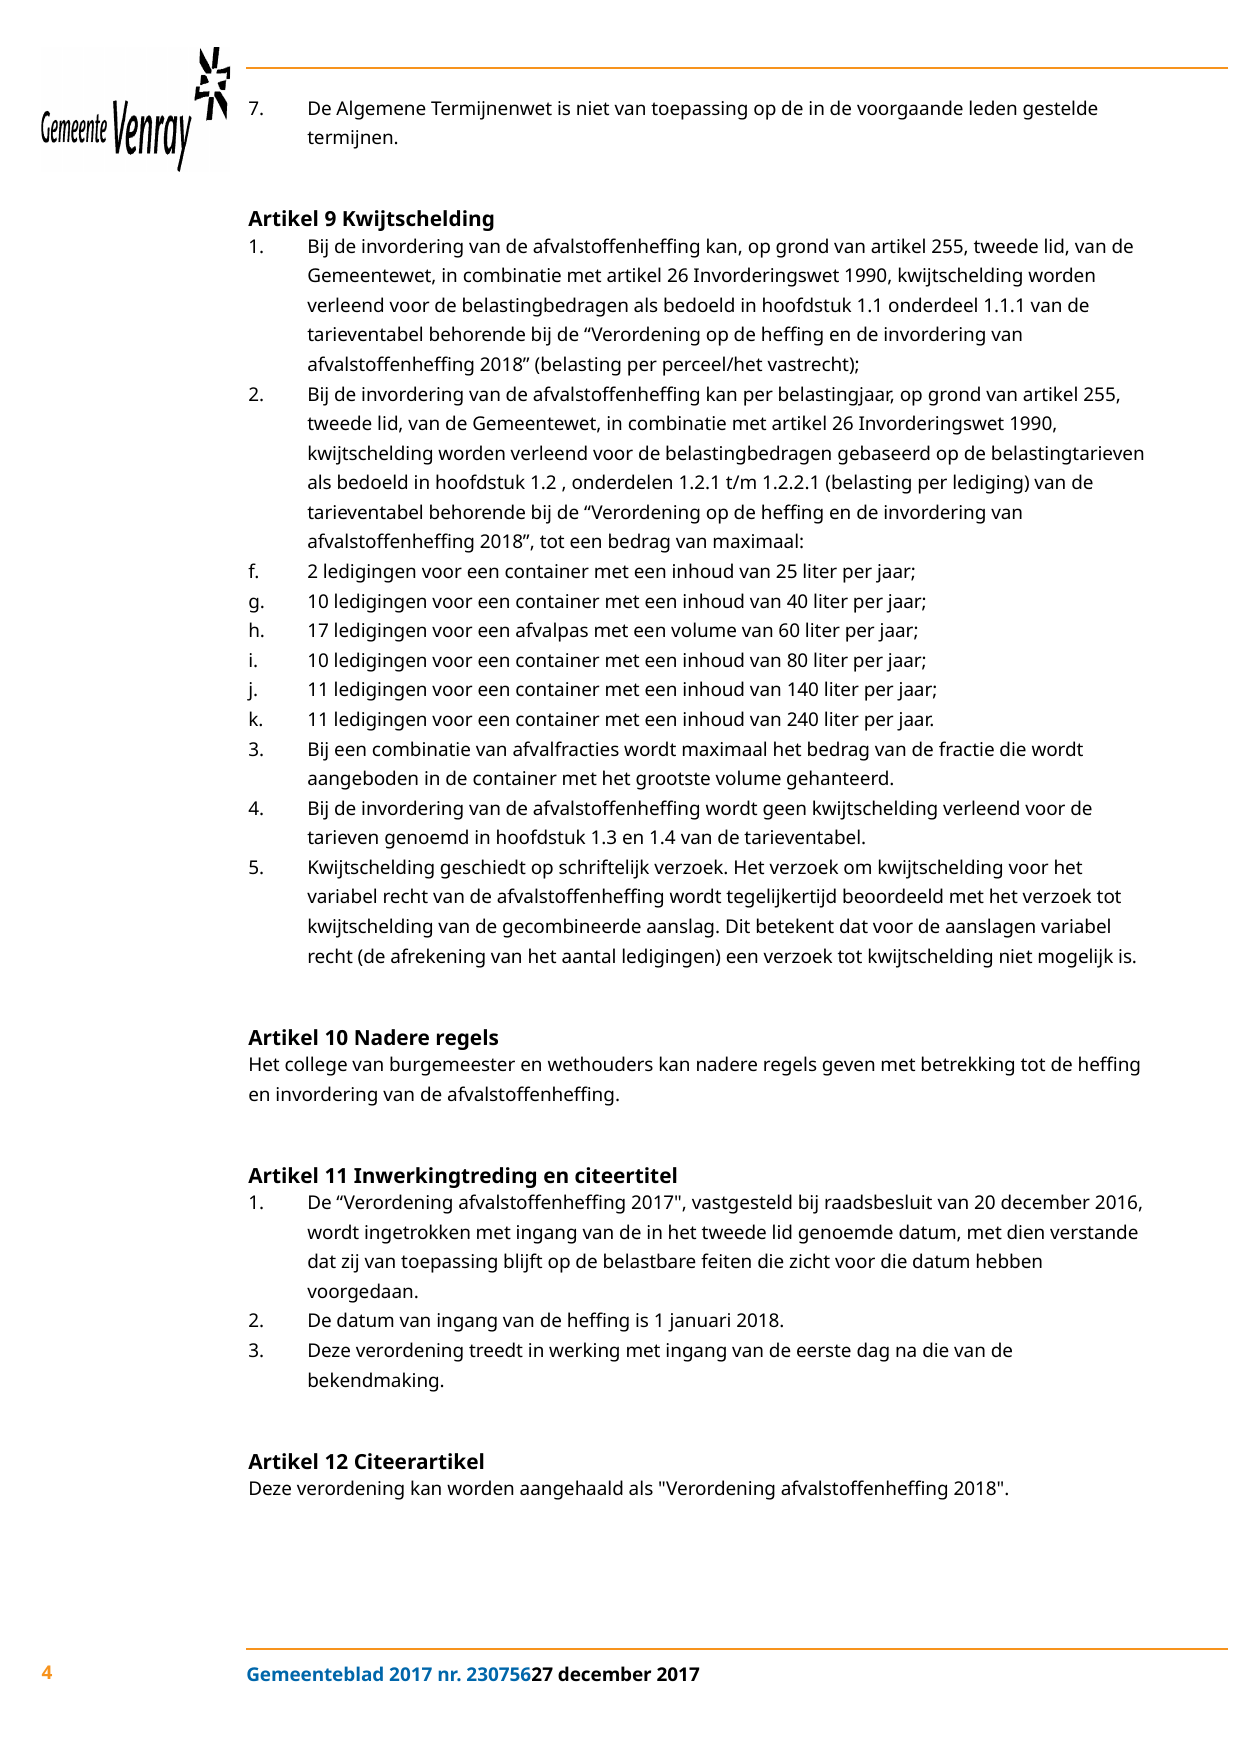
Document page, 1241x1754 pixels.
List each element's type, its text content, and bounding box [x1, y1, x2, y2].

text Het college van burgemeester en wethouders kan nadere regels geven met betrekking tot de heffing en invordering van de afvalstoffenheffing. [248, 1051, 1152, 1107]
list 10 ledigingen voor een container met een inhoud van 40 liter per jaar; [248, 588, 1152, 613]
list 11 ledigingen voor een container met een inhoud van 140 liter per jaar; [248, 677, 1152, 702]
text Artikel 11 Inwerkingtreding en citeertitel [248, 1161, 1152, 1189]
list De “Verordening afvalstoffenheffing 2017", vastgesteld bij raadsbesluit van 20 december 2016, wordt ingetrokken met ingang van de in het tweede lid genoemde datum, met dien verstande dat zij van toepassing blijft op de belastbare feiten die zicht voor die datum hebben voorgedaan. [248, 1189, 1152, 1304]
list Deze verordening treedt in werking met ingang van de eerste dag na die van de bekendmaking. [248, 1337, 1152, 1392]
picture [41, 47, 231, 172]
list 11 ledigingen voor een container met een inhoud van 240 liter per jaar. [248, 706, 1152, 732]
list 17 ledigingen voor een afvalpas met een volume van 60 liter per jaar; [248, 617, 1152, 643]
list Kwijtschelding geschiedt op schriftelijk verzoek. Het verzoek om kwijtschelding voor het variabel recht van de afvalstoffenheffing wordt tegelijkertijd beoordeeld met het verzoek tot kwijtschelding van de gecombineerde aanslag. Dit betekent dat voor de aanslagen variabel recht (de afrekening van het aantal ledigingen) een verzoek tot kwijtschelding niet mogelijk is. [248, 854, 1152, 968]
list Bij de invordering van de afvalstoffenheffing wordt geen kwijtschelding verleend voor de tarieven genoemd in hoofdstuk 1.3 en 1.4 van de tarieventabel. [248, 795, 1152, 850]
text Artikel 10 Nadere regels [248, 1023, 1152, 1051]
text Artikel 9 Kwijtschelding [248, 204, 1152, 233]
list Bij een combinatie van afvalfracties wordt maximaal het bedrag van de fractie die wordt aangeboden in de container met het grootste volume gehanteerd. [248, 736, 1152, 791]
list 10 ledigingen voor een container met een inhoud van 80 liter per jaar; [248, 647, 1152, 673]
text Artikel 12 Citeerartikel [248, 1447, 1152, 1475]
list De Algemene Termijnenwet is niet van toepassing op de in de voorgaande leden gestelde termijnen. [248, 95, 1152, 150]
list 2 ledigingen voor een container met een inhoud van 25 liter per jaar; [248, 558, 1152, 584]
list Bij de invordering van de afvalstoffenheffing kan per belastingjaar, op grond van artikel 255, tweede lid, van de Gemeentewet, in combinatie met artikel 26 Invorderingswet 1990, kwijtschelding worden verleend voor de belastingbedragen gebaseerd op de belastingtarieven als bedoeld in hoofdstuk 1.2 , onderdelen 1.2.1 t/m 1.2.2.1 (belasting per lediging) van de tarieventabel behorende bij de “Verordening op de heffing en de invordering van afvalstoffenheffing 2018”, tot een bedrag van maximaal: [248, 381, 1152, 554]
list De datum van ingang van de heffing is 1 januari 2018. [248, 1308, 1152, 1333]
list Bij de invordering van de afvalstoffenheffing kan, op grond van artikel 255, tweede lid, van de Gemeentewet, in combinatie met artikel 26 Invorderingswet 1990, kwijtschelding worden verleend voor de belastingbedragen als bedoeld in hoofdstuk 1.1 onderdeel 1.1.1 van de tarieventabel behorende bij de “Verordening op de heffing en de invordering van afvalstoffenheffing 2018” (belasting per perceel/het vastrecht); [248, 233, 1152, 377]
text Deze verordening kan worden aangehaald als "Verordening afvalstoffenheffing 2018". [248, 1475, 1152, 1501]
